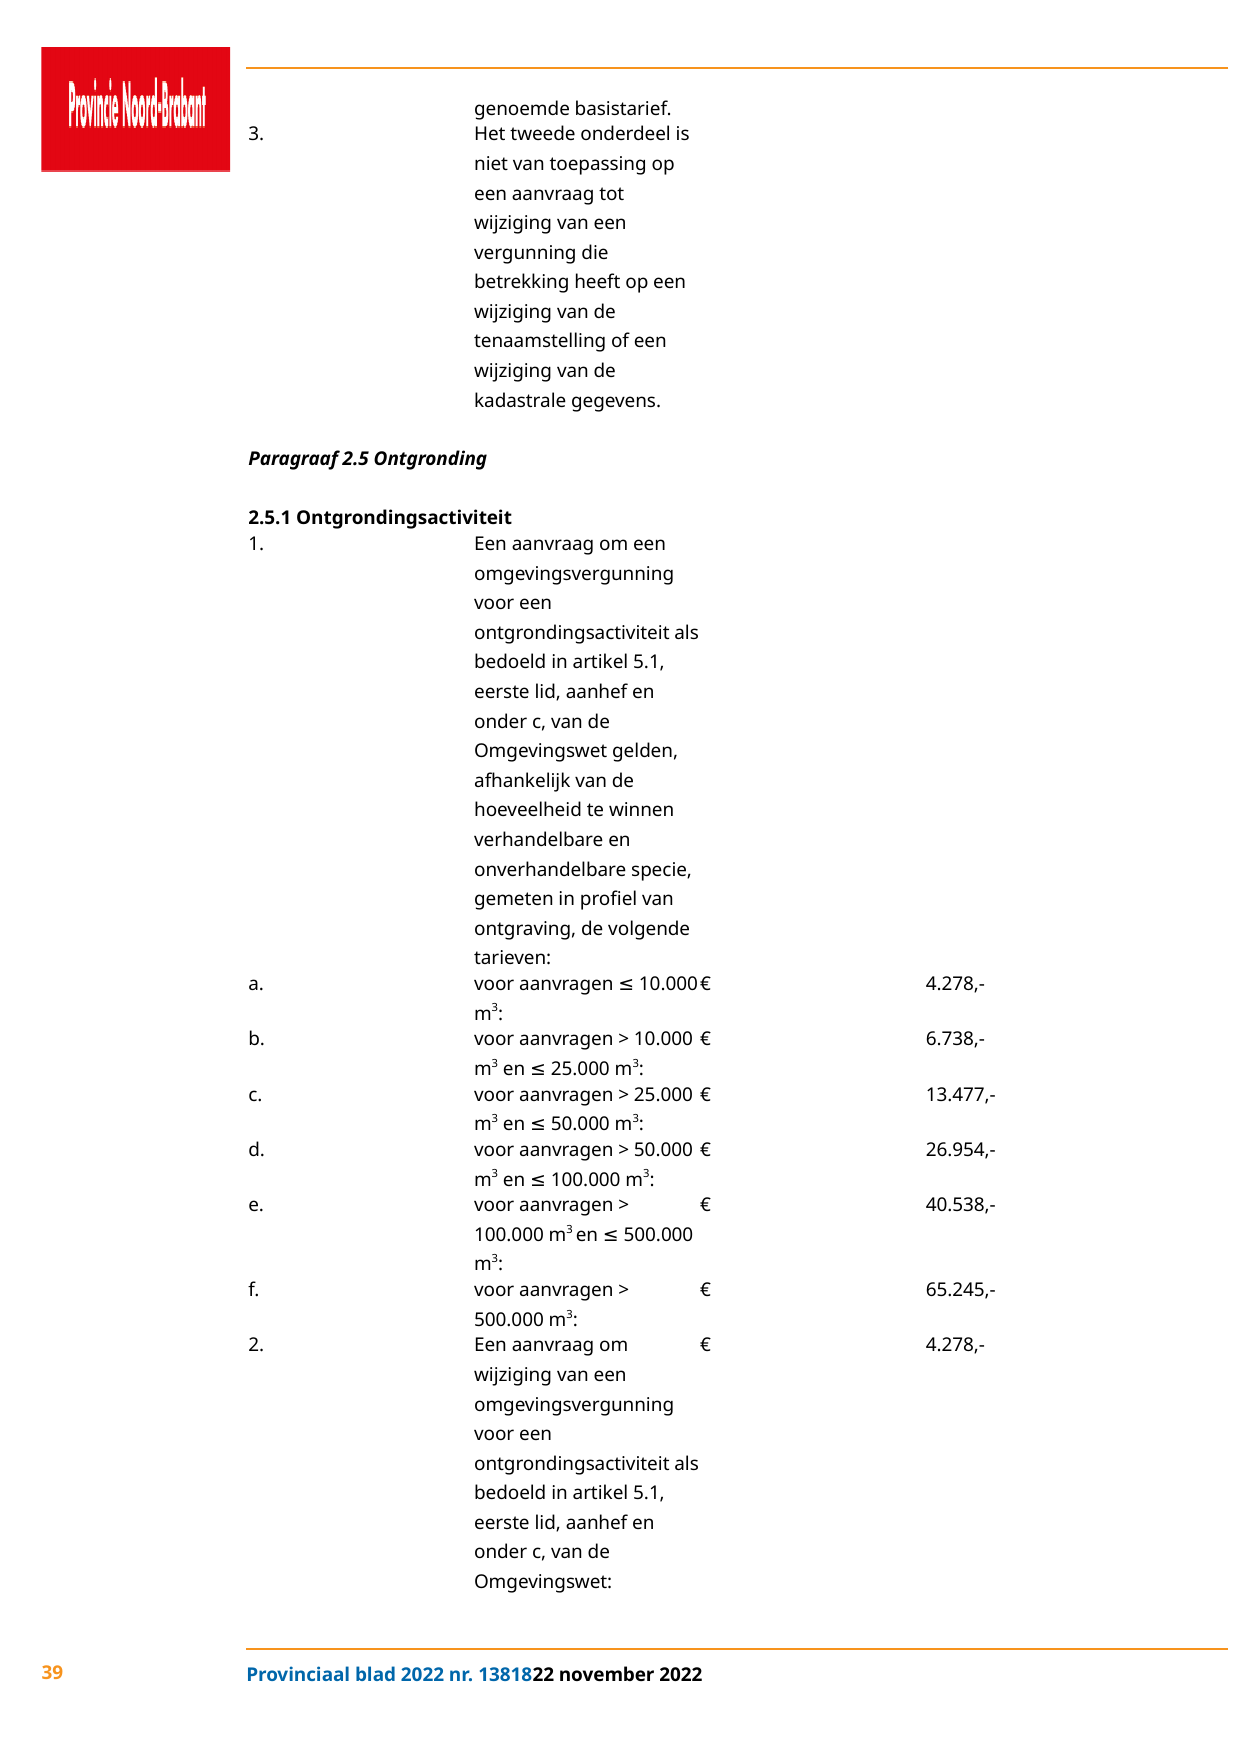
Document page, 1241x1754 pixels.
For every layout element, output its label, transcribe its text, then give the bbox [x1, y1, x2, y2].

table_cell Een aanvraag om wijziging van een omgevingsvergunning voor een ontgrondingsactiviteit als bedoeld in artikel 5.1, eerste lid, aanhef en onder c, van de Omgevingswet: [474, 1332, 700, 1594]
table_cell voor aanvragen > 500.000 m3: [474, 1276, 700, 1332]
table_cell voor aanvragen > 50.000 m3 en ≤ 100.000 m3: [474, 1136, 700, 1191]
table_cell € [700, 1276, 926, 1332]
table_cell [248, 95, 474, 121]
table_cell 40.538,- [926, 1191, 1152, 1276]
table_cell genoemde basistarief. [474, 95, 700, 121]
table_cell 4.278,- [926, 970, 1152, 1026]
text Paragraaf 2.5 Ontgronding [248, 445, 1152, 471]
table_cell a. [248, 970, 474, 1026]
table_cell € [700, 1026, 926, 1081]
table_cell [700, 95, 926, 121]
table_cell [700, 530, 926, 970]
table_cell [700, 121, 926, 412]
table_cell 3. [248, 121, 474, 412]
table_cell Een aanvraag om een omgevingsvergunning voor een ontgrondingsactiviteit als bedoeld in artikel 5.1, eerste lid, aanhef en onder c, van de Omgevingswet gelden, afhankelijk van de hoeveelheid te winnen verhandelbare en onverhandelbare specie, gemeten in profiel van ontgraving, de volgende tarieven: [474, 530, 700, 970]
table_cell f. [248, 1276, 474, 1332]
table_cell d. [248, 1136, 474, 1191]
table_cell [926, 530, 1152, 970]
table_cell € [700, 1136, 926, 1191]
table_cell c. [248, 1081, 474, 1136]
table_cell € [700, 1081, 926, 1136]
table_cell voor aanvragen > 10.000 m3 en ≤ 25.000 m3: [474, 1026, 700, 1081]
table_cell € [700, 1332, 926, 1594]
table_cell voor aanvragen ≤ 10.000 m3: [474, 970, 700, 1026]
table_cell [926, 95, 1152, 121]
table_cell € [700, 970, 926, 1026]
table_cell 1. [248, 530, 474, 970]
table_cell € [700, 1191, 926, 1276]
table_cell voor aanvragen > 25.000 m3 en ≤ 50.000 m3: [474, 1081, 700, 1136]
table_cell 6.738,- [926, 1026, 1152, 1081]
table_cell 26.954,- [926, 1136, 1152, 1191]
table_cell b. [248, 1026, 474, 1081]
picture [41, 47, 231, 172]
table_cell e. [248, 1191, 474, 1276]
table_cell [926, 121, 1152, 412]
table_cell Het tweede onderdeel is niet van toepassing op een aanvraag tot wijziging van een vergunning die betrekking heeft op een wijziging van de tenaamstelling of een wijziging van de kadastrale gegevens. [474, 121, 700, 412]
table_cell 2. [248, 1332, 474, 1594]
table_cell 4.278,- [926, 1332, 1152, 1594]
table_header 2.5.1 Ontgrondingsactiviteit [248, 505, 1152, 530]
table_cell 13.477,- [926, 1081, 1152, 1136]
table_cell voor aanvragen > 100.000 m3 en ≤ 500.000 m3: [474, 1191, 700, 1276]
table_cell 65.245,- [926, 1276, 1152, 1332]
